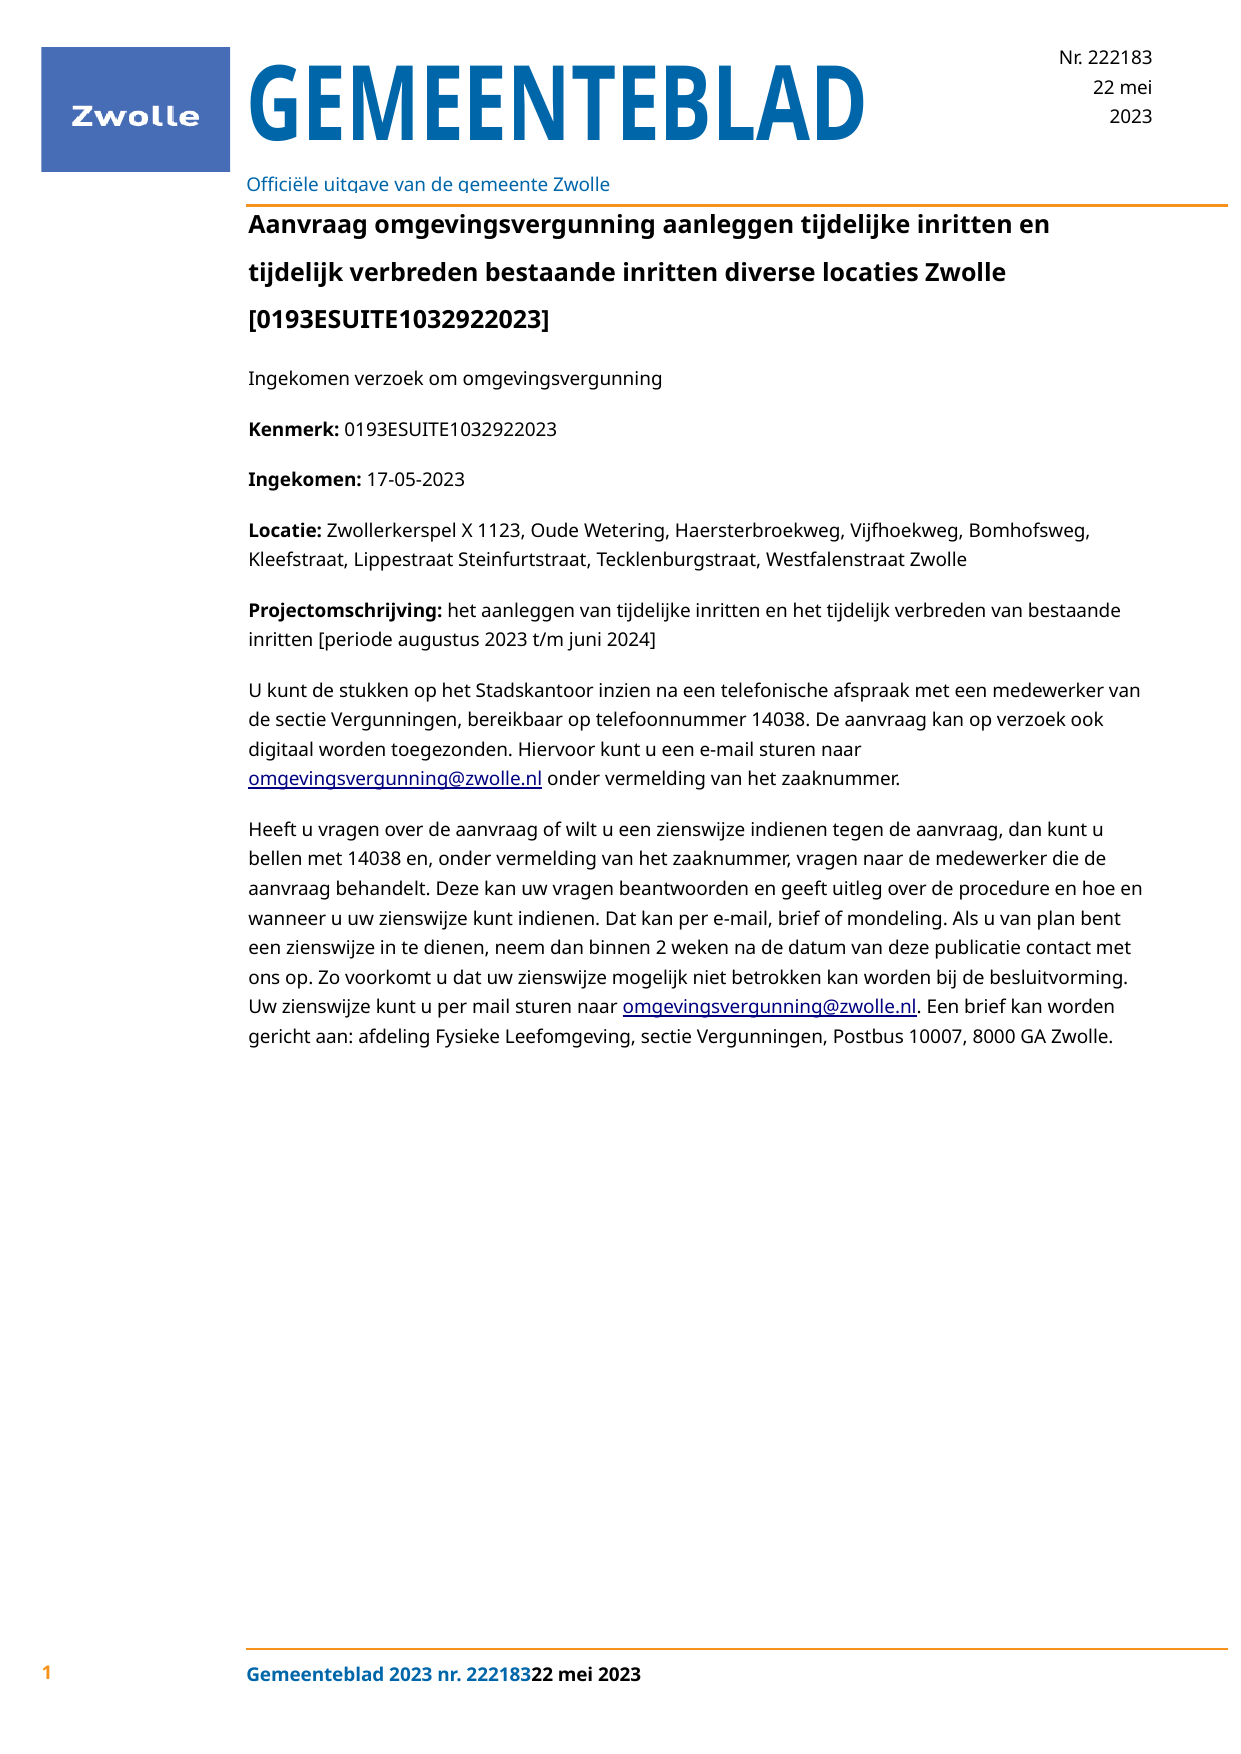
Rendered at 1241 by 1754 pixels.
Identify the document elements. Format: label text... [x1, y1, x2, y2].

text Kenmerk: 0193ESUITE1032922023 [248, 416, 1152, 442]
text Projectomschrijving: het aanleggen van tijdelijke inritten en het tijdelijk verbreden van bestaande inritten [periode augustus 2023 t/m juni 2024] [248, 597, 1152, 652]
text Ingekomen verzoek om omgevingsvergunning [248, 366, 1152, 391]
text Locatie: Zwollerkerspel X 1123, Oude Wetering, Haersterbroekweg, Vijfhoekweg, Bomhofsweg, Kleefstraat, Lippestraat Steinfurtstraat, Tecklenburgstraat, Westfalenstraat Zwolle [248, 517, 1152, 572]
text Heeft u vragen over de aanvraag of wilt u een zienswijze indienen tegen de aanvraag, dan kunt u bellen met 14038 en, onder vermelding van het zaaknummer, vragen naar de medewerker die de aanvraag behandelt. Deze kan uw vragen beantwoorden en geeft uitleg over de procedure en hoe en wanneer u uw zienswijze kunt indienen. Dat kan per e-mail, brief of mondeling. Als u van plan bent een zienswijze in te dienen, neem dan binnen 2 weken na de datum van deze publicatie contact met ons op. Zo voorkomt u dat uw zienswijze mogelijk niet betrokken kan worden bij de besluitvorming. Uw zienswijze kunt u per mail sturen naar omgevingsvergunning@zwolle.nl. Een brief kan worden gericht aan: afdeling Fysieke Leefomgeving, sectie Vergunningen, Postbus 10007, 8000 GA Zwolle. [248, 816, 1152, 1049]
text Aanvraag omgevingsvergunning aanleggen tijdelijke inritten en tijdelijk verbreden bestaande inritten diverse locaties Zwolle [0193ESUITE1032922023] [248, 207, 1152, 336]
text Ingekomen: 17-05-2023 [248, 466, 1152, 492]
text U kunt de stukken op het Stadskantoor inzien na een telefonische afspraak met een medewerker van de sectie Vergunningen, bereikbaar op telefoonnummer 14038. De aanvraag kan op verzoek ook digitaal worden toegezonden. Hiervoor kunt u een e-mail sturen naar omgevingsvergunning@zwolle.nl onder vermelding van het zaaknummer. [248, 677, 1152, 791]
picture [41, 47, 231, 172]
